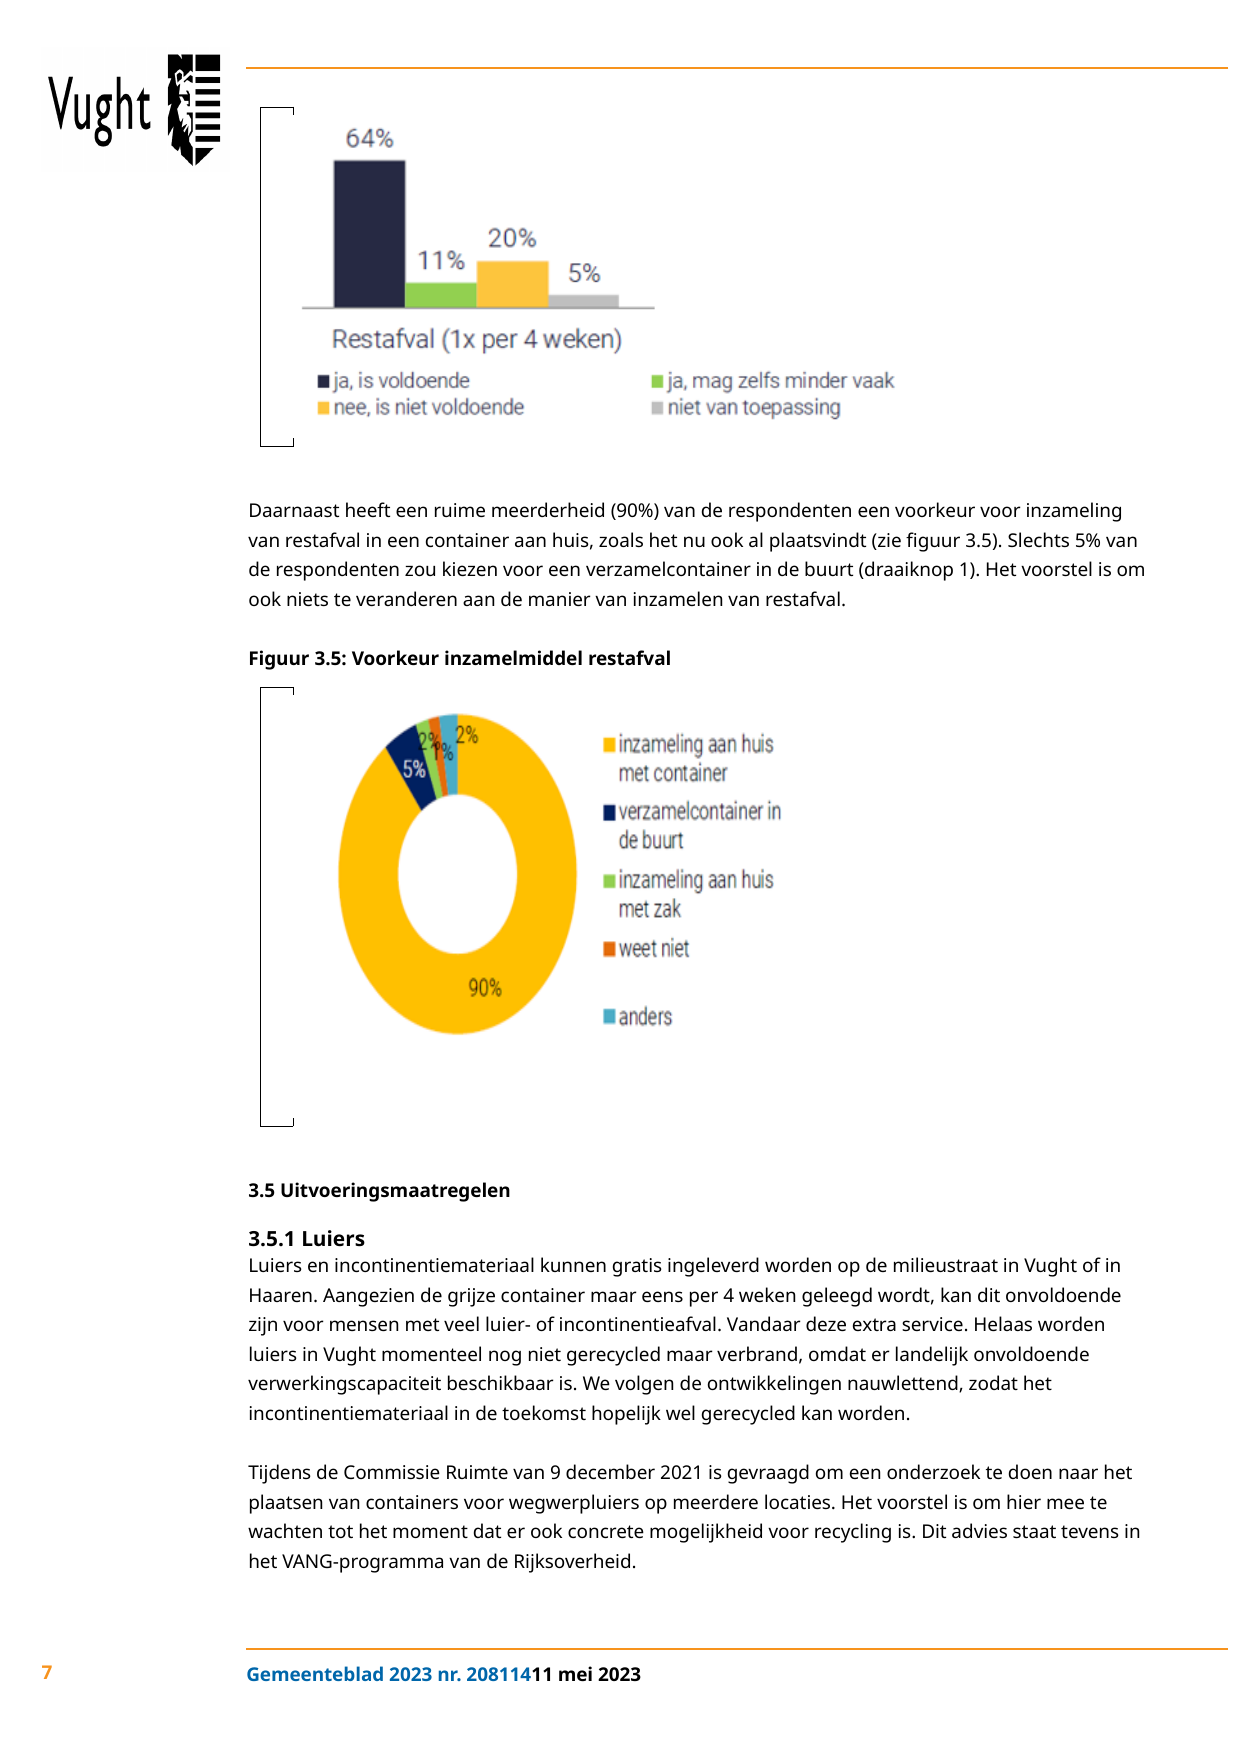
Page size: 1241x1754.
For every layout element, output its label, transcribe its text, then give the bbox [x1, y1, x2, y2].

picture [268, 115, 919, 438]
picture [41, 47, 231, 172]
text 3.5.1 Luiers [248, 1224, 1152, 1252]
text Tijdens de Commissie Ruimte van 9 december 2021 is gevraagd om een onderzoek te doen naar het plaatsen van containers voor wegwerpluiers op meerdere locaties. Het voorstel is om hier mee te wachten tot het moment dat er ook concrete mogelijkheid voor recycling is. Dit advies staat tevens in het VANG-programma van de Rijksoverheid. [248, 1459, 1152, 1574]
text Daarnaast heeft een ruime meerderheid (90%) van de respondenten een voorkeur voor inzameling van restafval in een container aan huis, zoals het nu ook al plaatsvindt (zie figuur 3.5). Slechts 5% van de respondenten zou kiezen voor een verzamelcontainer in de buurt (draaiknop 1). Het voorstel is om ook niets te veranderen aan de manier van inzamelen van restafval. [248, 497, 1152, 612]
text Luiers en incontinentiemateriaal kunnen gratis ingeleverd worden op de milieustraat in Vught of in Haaren. Aangezien de grijze container maar eens per 4 weken geleegd wordt, kan dit onvoldoende zijn voor mensen met veel luier- of incontinentieafval. Vandaar deze extra service. Helaas worden luiers in Vught momenteel nog niet gerecycled maar verbrand, omdat er landelijk onvoldoende verwerkingscapaciteit beschikbaar is. We volgen de ontwikkelingen nauwlettend, zodat het incontinentiemateriaal in de toekomst hopelijk wel gerecycled kan worden. [248, 1252, 1152, 1426]
text 3.5 Uitvoeringsmaatregelen [248, 1177, 1152, 1203]
picture [268, 695, 801, 1118]
text Figuur 3.5: Voorkeur inzamelmiddel restafval [248, 645, 1152, 671]
